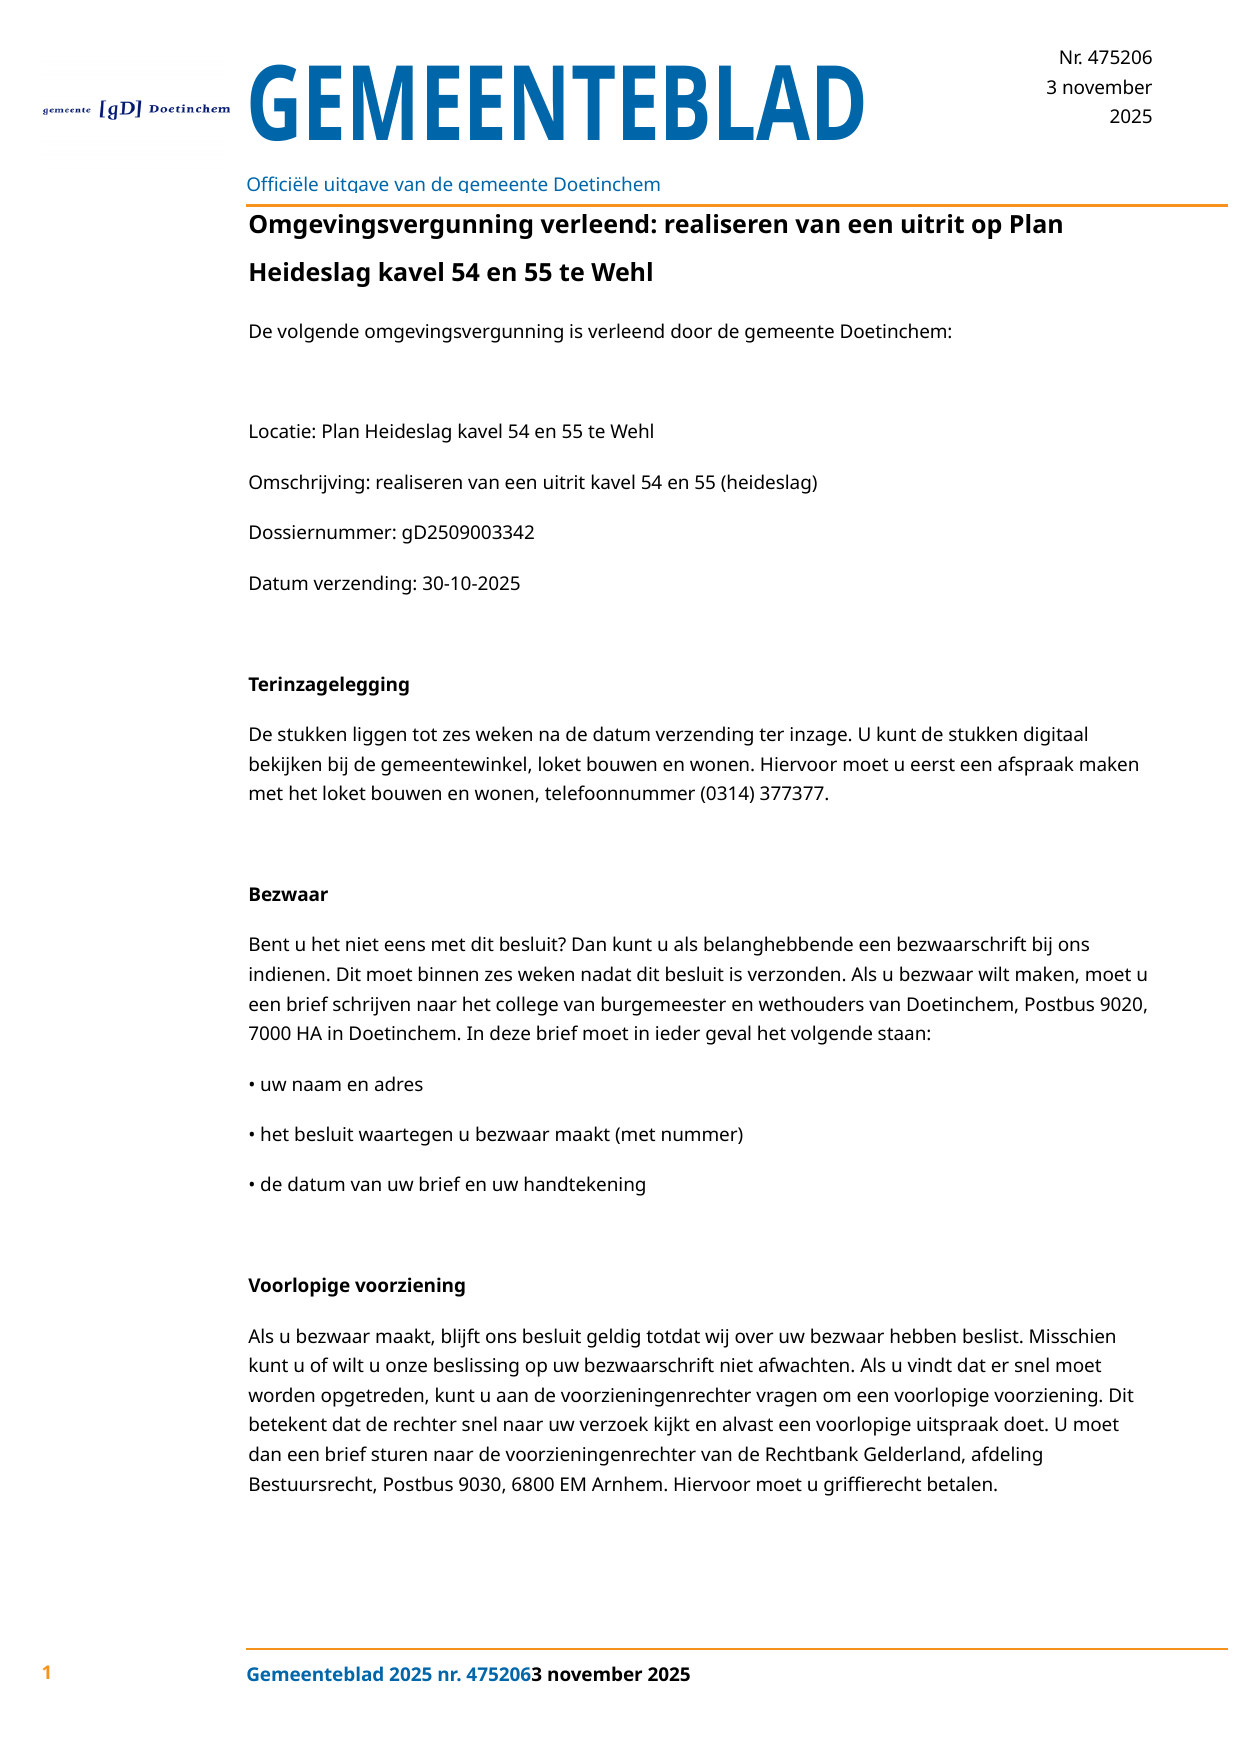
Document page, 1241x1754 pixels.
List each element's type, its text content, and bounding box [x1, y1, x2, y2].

text • het besluit waartegen u bezwaar maakt (met nummer) [248, 1121, 1152, 1147]
text Als u bezwaar maakt, blijft ons besluit geldig totdat wij over uw bezwaar hebben beslist. Misschien kunt u of wilt u onze beslissing op uw bezwaarschrift niet afwachten. Als u vindt dat er snel moet worden opgetreden, kunt u aan de voorzieningenrechter vragen om een voorlopige voorziening. Dit betekent dat de rechter snel naar uw verzoek kijkt en alvast een voorlopige uitspraak doet. U moet dan een brief sturen naar de voorzieningenrechter van de Rechtbank Gelderland, afdeling Bestuursrecht, Postbus 9030, 6800 EM Arnhem. Hiervoor moet u griffierecht betalen. [248, 1323, 1152, 1497]
text • uw naam en adres [248, 1071, 1152, 1097]
text Terinzagelegging [248, 671, 1152, 697]
text De volgende omgevingsvergunning is verleend door de gemeente Doetinchem: [248, 318, 1152, 344]
text De stukken liggen tot zes weken na de datum verzending ter inzage. U kunt de stukken digitaal bekijken bij de gemeentewinkel, loket bouwen en wonen. Hiervoor moet u eerst een afspraak maken met het loket bouwen en wonen, telefoonnummer (0314) 377377. [248, 721, 1152, 806]
text Datum verzending: 30-10-2025 [248, 570, 1152, 596]
text Locatie: Plan Heideslag kavel 54 en 55 te Wehl [248, 419, 1152, 444]
text Dossiernummer: gD2509003342 [248, 519, 1152, 545]
text Omschrijving: realiseren van een uitrit kavel 54 en 55 (heideslag) [248, 469, 1152, 495]
text Bezwaar [248, 881, 1152, 907]
picture [41, 47, 231, 172]
text • de datum van uw brief en uw handtekening [248, 1172, 1152, 1197]
text Voorlopige voorziening [248, 1272, 1152, 1298]
text Bent u het niet eens met dit besluit? Dan kunt u als belanghebbende een bezwaarschrift bij ons indienen. Dit moet binnen zes weken nadat dit besluit is verzonden. Als u bezwaar wilt maken, moet u een brief schrijven naar het college van burgemeester en wethouders van Doetinchem, Postbus 9020, 7000 HA in Doetinchem. In deze brief moet in ieder geval het volgende staan: [248, 932, 1152, 1046]
text Omgevingsvergunning verleend: realiseren van een uitrit op Plan Heideslag kavel 54 en 55 te Wehl [248, 207, 1152, 288]
